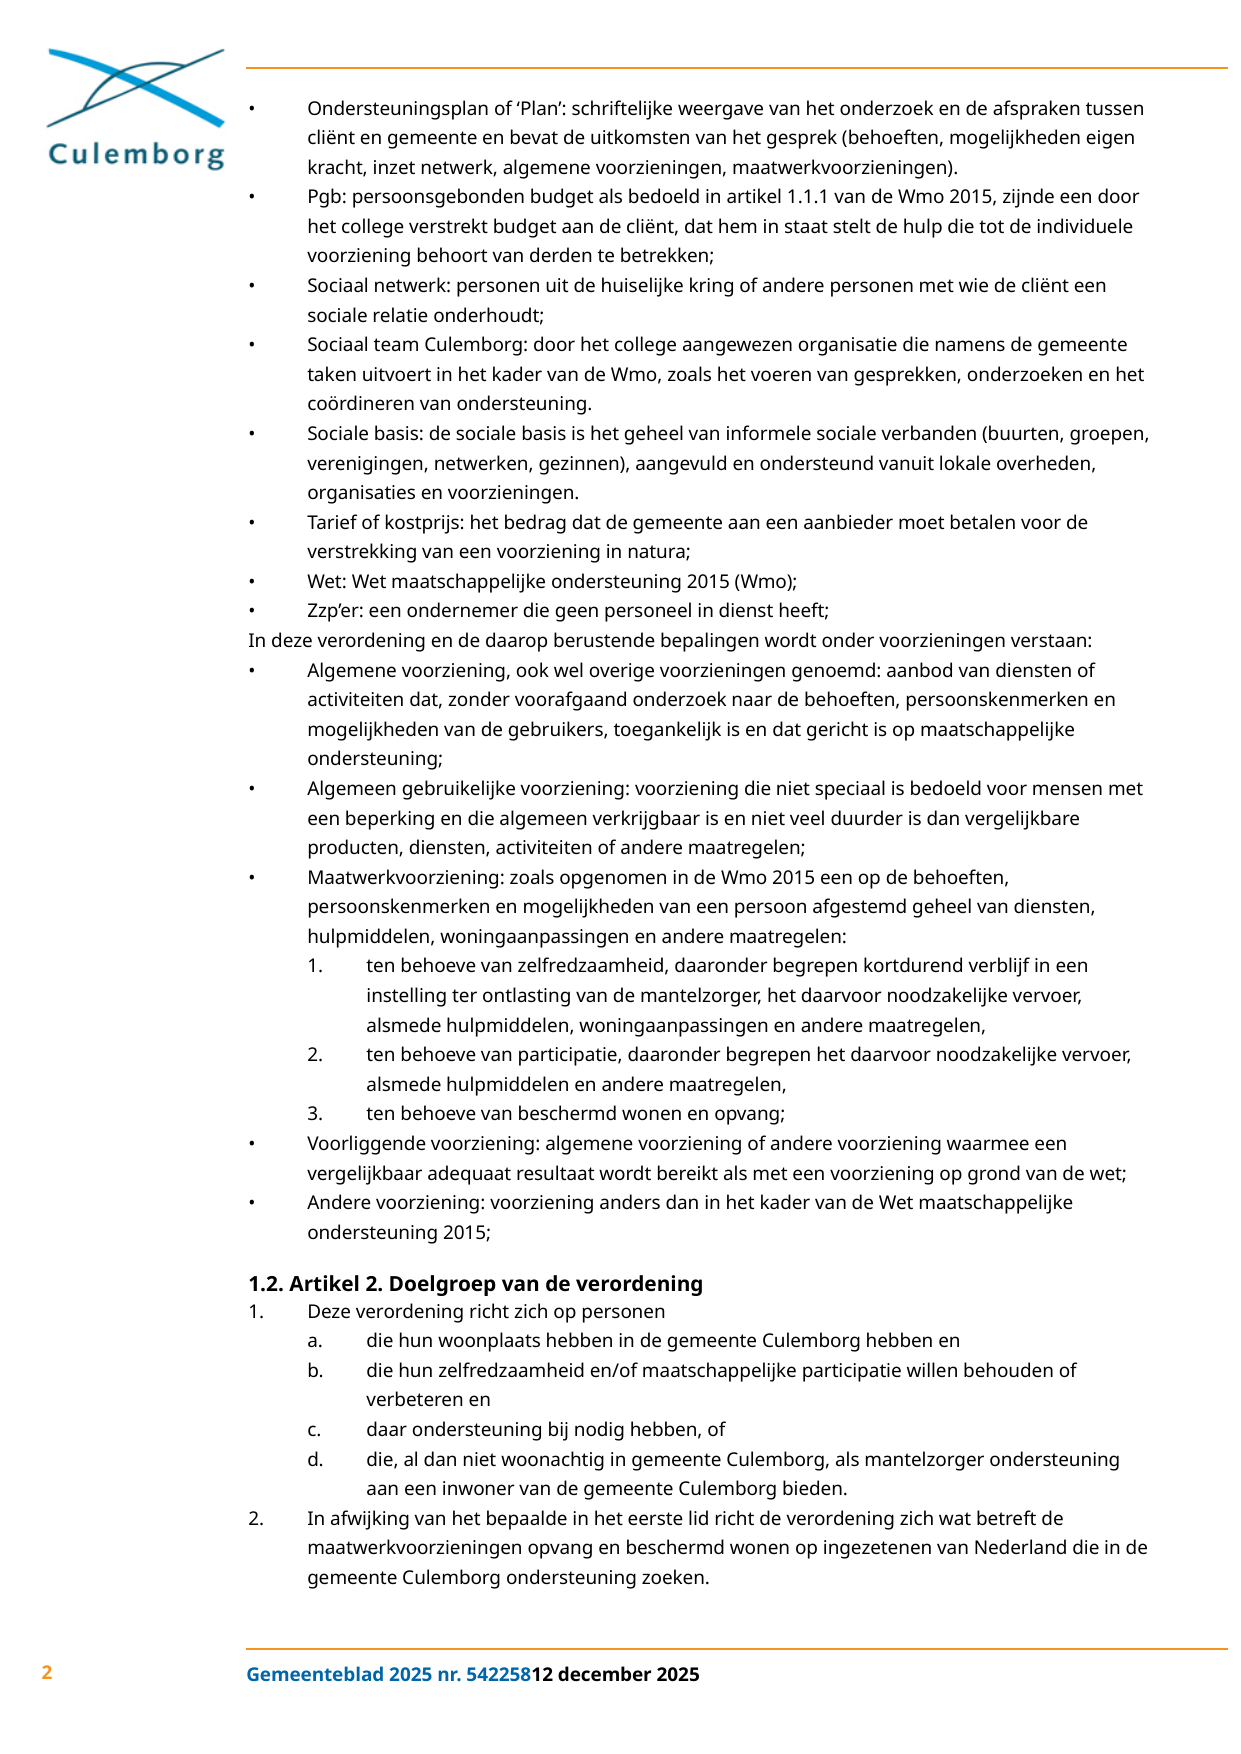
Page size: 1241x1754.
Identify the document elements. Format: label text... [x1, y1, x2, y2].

list Sociaal team Culemborg: door het college aangewezen organisatie die namens de gemeente taken uitvoert in het kader van de Wmo, zoals het voeren van gesprekken, onderzoeken en het coördineren van ondersteuning. [248, 331, 1152, 416]
list Wet: Wet maatschappelijke ondersteuning 2015 (Wmo); [248, 568, 1152, 594]
list Algemene voorziening, ook wel overige voorzieningen genoemd: aanbod van diensten of activiteiten dat, zonder voorafgaand onderzoek naar de behoeften, persoonskenmerken en mogelijkheden van de gebruikers, toegankelijk is en dat gericht is op maatschappelijke ondersteuning; [248, 657, 1152, 771]
list Andere voorziening: voorziening anders dan in het kader van de Wet maatschappelijke ondersteuning 2015; [248, 1189, 1152, 1245]
list Sociale basis: de sociale basis is het geheel van informele sociale verbanden (buurten, groepen, verenigingen, netwerken, gezinnen), aangevuld en ondersteund vanuit lokale overheden, organisaties en voorzieningen. [248, 420, 1152, 505]
list Zzp’er: een ondernemer die geen personeel in dienst heeft; [248, 598, 1152, 623]
list Tarief of kostprijs: het bedrag dat de gemeente aan een aanbieder moet betalen voor de verstrekking van een voorziening in natura; [248, 509, 1152, 564]
list Algemeen gebruikelijke voorziening: voorziening die niet speciaal is bedoeld voor mensen met een beperking en die algemeen verkrijgbaar is en niet veel duurder is dan vergelijkbare producten, diensten, activiteiten of andere maatregelen; [248, 775, 1152, 860]
text In deze verordening en de daarop berustende bepalingen wordt onder voorzieningen verstaan: [248, 627, 1152, 653]
text 1.2. Artikel 2. Doelgroep van de verordening [248, 1269, 1152, 1298]
list Deze verordening richt zich op personen [248, 1298, 1152, 1323]
list ten behoeve van participatie, daaronder begrepen het daarvoor noodzakelijke vervoer, alsmede hulpmiddelen en andere maatregelen, [307, 1041, 1152, 1097]
list die hun zelfredzaamheid en/of maatschappelijke participatie willen behouden of verbeteren en [307, 1357, 1152, 1412]
list daar ondersteuning bij nodig hebben, of [307, 1416, 1152, 1442]
list Ondersteuningsplan of ‘Plan’: schriftelijke weergave van het onderzoek en de afspraken tussen cliënt en gemeente en bevat de uitkomsten van het gesprek (behoeften, mogelijkheden eigen kracht, inzet netwerk, algemene voorzieningen, maatwerkvoorzieningen). [248, 95, 1152, 180]
list die hun woonplaats hebben in de gemeente Culemborg hebben en [307, 1327, 1152, 1353]
list In afwijking van het bepaalde in het eerste lid richt de verordening zich wat betreft de maatwerkvoorzieningen opvang en beschermd wonen op ingezetenen van Nederland die in de gemeente Culemborg ondersteuning zoeken. [248, 1505, 1152, 1590]
list ten behoeve van beschermd wonen en opvang; [307, 1101, 1152, 1126]
list die, al dan niet woonachtig in gemeente Culemborg, als mantelzorger ondersteuning aan een inwoner van de gemeente Culemborg bieden. [307, 1446, 1152, 1501]
list Maatwerkvoorziening: zoals opgenomen in de Wmo 2015 een op de behoeften, persoonskenmerken en mogelijkheden van een persoon afgestemd geheel van diensten, hulpmiddelen, woningaanpassingen en andere maatregelen: [248, 864, 1152, 949]
list Sociaal netwerk: personen uit de huiselijke kring of andere personen met wie de cliënt een sociale relatie onderhoudt; [248, 272, 1152, 328]
list Pgb: persoonsgebonden budget als bedoeld in artikel 1.1.1 van de Wmo 2015, zijnde een door het college verstrekt budget aan de cliënt, dat hem in staat stelt de hulp die tot de individuele voorziening behoort van derden te betrekken; [248, 183, 1152, 268]
list ten behoeve van zelfredzaamheid, daaronder begrepen kortdurend verblijf in een instelling ter ontlasting van de mantelzorger, het daarvoor noodzakelijke vervoer, alsmede hulpmiddelen, woningaanpassingen en andere maatregelen, [307, 953, 1152, 1038]
list Voorliggende voorziening: algemene voorziening of andere voorziening waarmee een vergelijkbaar adequaat resultaat wordt bereikt als met een voorziening op grond van de wet; [248, 1130, 1152, 1186]
picture [41, 47, 231, 172]
